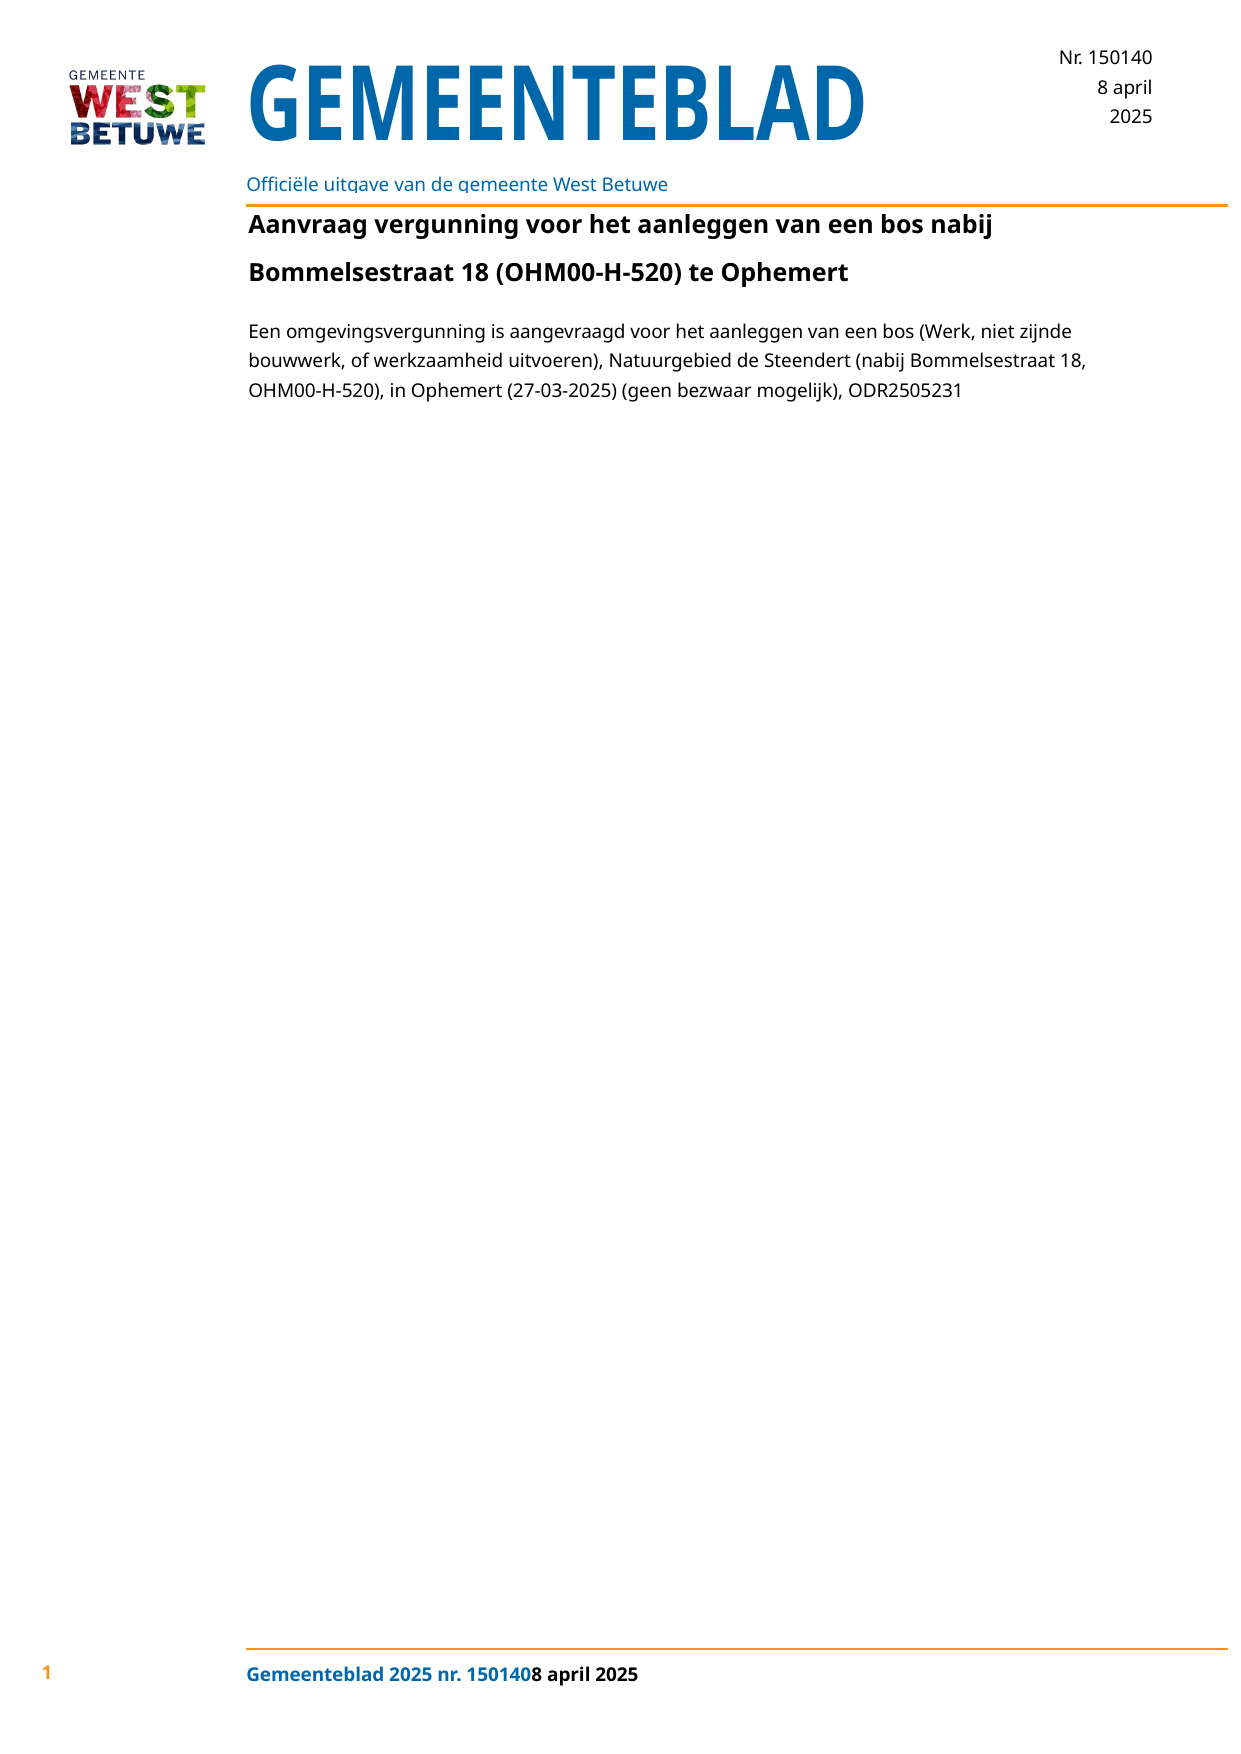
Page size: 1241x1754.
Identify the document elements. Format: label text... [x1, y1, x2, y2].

picture [41, 47, 231, 172]
text Een omgevingsvergunning is aangevraagd voor het aanleggen van een bos (Werk, niet zijnde bouwwerk, of werkzaamheid uitvoeren), Natuurgebied de Steendert (nabij Bommelsestraat 18, OHM00-H-520), in Ophemert (27-03-2025) (geen bezwaar mogelijk), ODR2505231 [248, 318, 1152, 403]
text Aanvraag vergunning voor het aanleggen van een bos nabij Bommelsestraat 18 (OHM00-H-520) te Ophemert [248, 207, 1152, 288]
